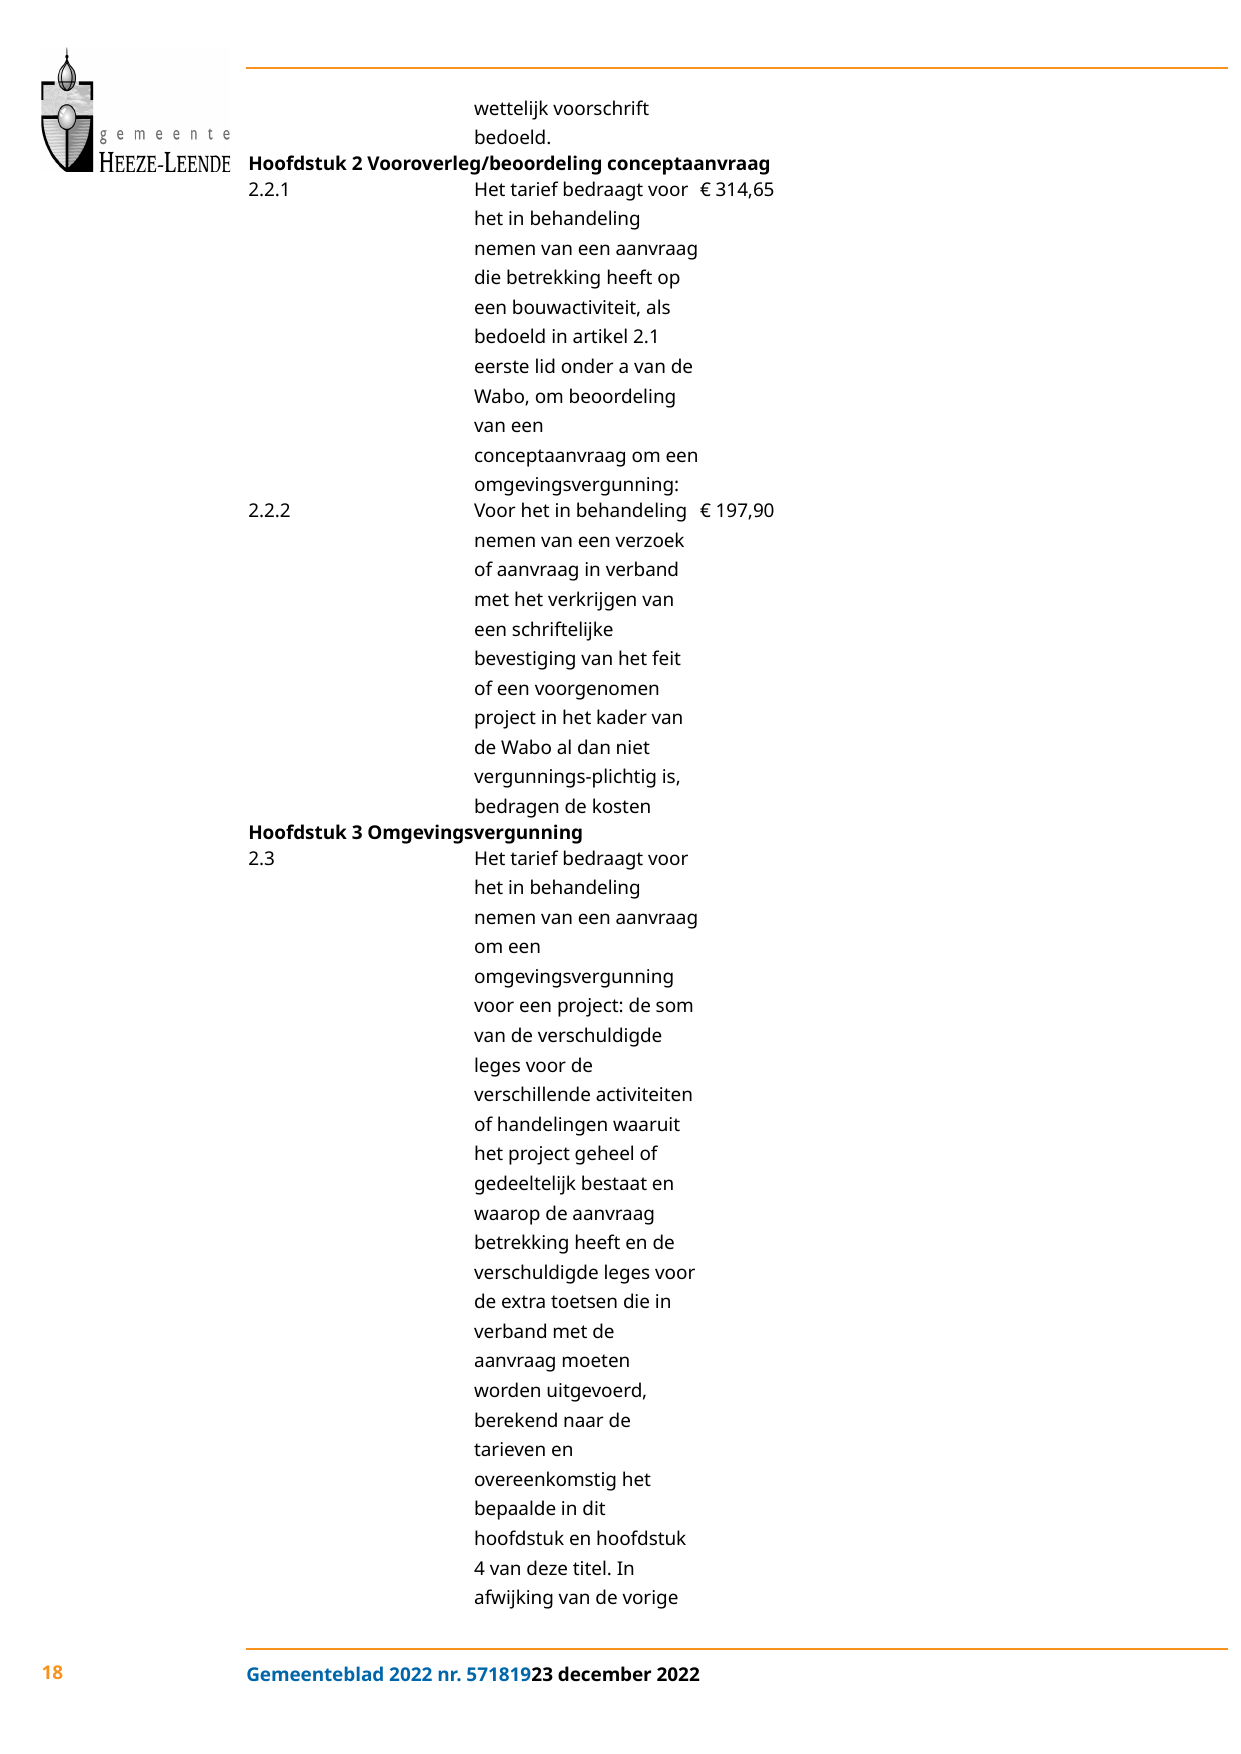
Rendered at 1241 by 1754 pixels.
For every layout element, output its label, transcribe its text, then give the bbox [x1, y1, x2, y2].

table_cell wettelijk voorschrift bedoeld. [474, 95, 700, 150]
table_cell [248, 95, 474, 150]
table_cell Het tarief bedraagt voor het in behandeling nemen van een aanvraag om een omgevingsvergunning voor een project: de som van de verschuldigde leges voor de verschillende activiteiten of handelingen waaruit het project geheel of gedeeltelijk bestaat en waarop de aanvraag betrekking heeft en de verschuldigde leges voor de extra toetsen die in verband met de aanvraag moeten worden uitgevoerd, berekend naar de tarieven en overeenkomstig het bepaalde in dit hoofdstuk en hoofdstuk 4 van deze titel. In afwijking van de vorige [474, 845, 700, 1610]
table_cell [926, 845, 1152, 1610]
table_cell Hoofdstuk 2 Vooroverleg/beoordeling conceptaanvraag [248, 150, 1152, 176]
table_cell € 314,65 [700, 176, 926, 497]
table_cell [926, 176, 1152, 497]
table_cell 2.3 [248, 845, 474, 1610]
table_cell [700, 845, 926, 1610]
table_cell Voor het in behandeling nemen van een verzoek of aanvraag in verband met het verkrijgen van een schriftelijke bevestiging van het feit of een voorgenomen project in het kader van de Wabo al dan niet vergunnings-plichtig is, bedragen de kosten [474, 498, 700, 819]
table_cell Hoofdstuk 3 Omgevingsvergunning [248, 819, 1152, 845]
table_cell Het tarief bedraagt voor het in behandeling nemen van een aanvraag die betrekking heeft op een bouwactiviteit, als bedoeld in artikel 2.1 eerste lid onder a van de Wabo, om beoordeling van een conceptaanvraag om een omgevingsvergunning: [474, 176, 700, 497]
table_cell [926, 95, 1152, 150]
table_cell [926, 498, 1152, 819]
table_cell 2.2.2 [248, 498, 474, 819]
table_cell € 197,90 [700, 498, 926, 819]
table_cell 2.2.1 [248, 176, 474, 497]
picture [41, 47, 231, 172]
table_cell [700, 95, 926, 150]
